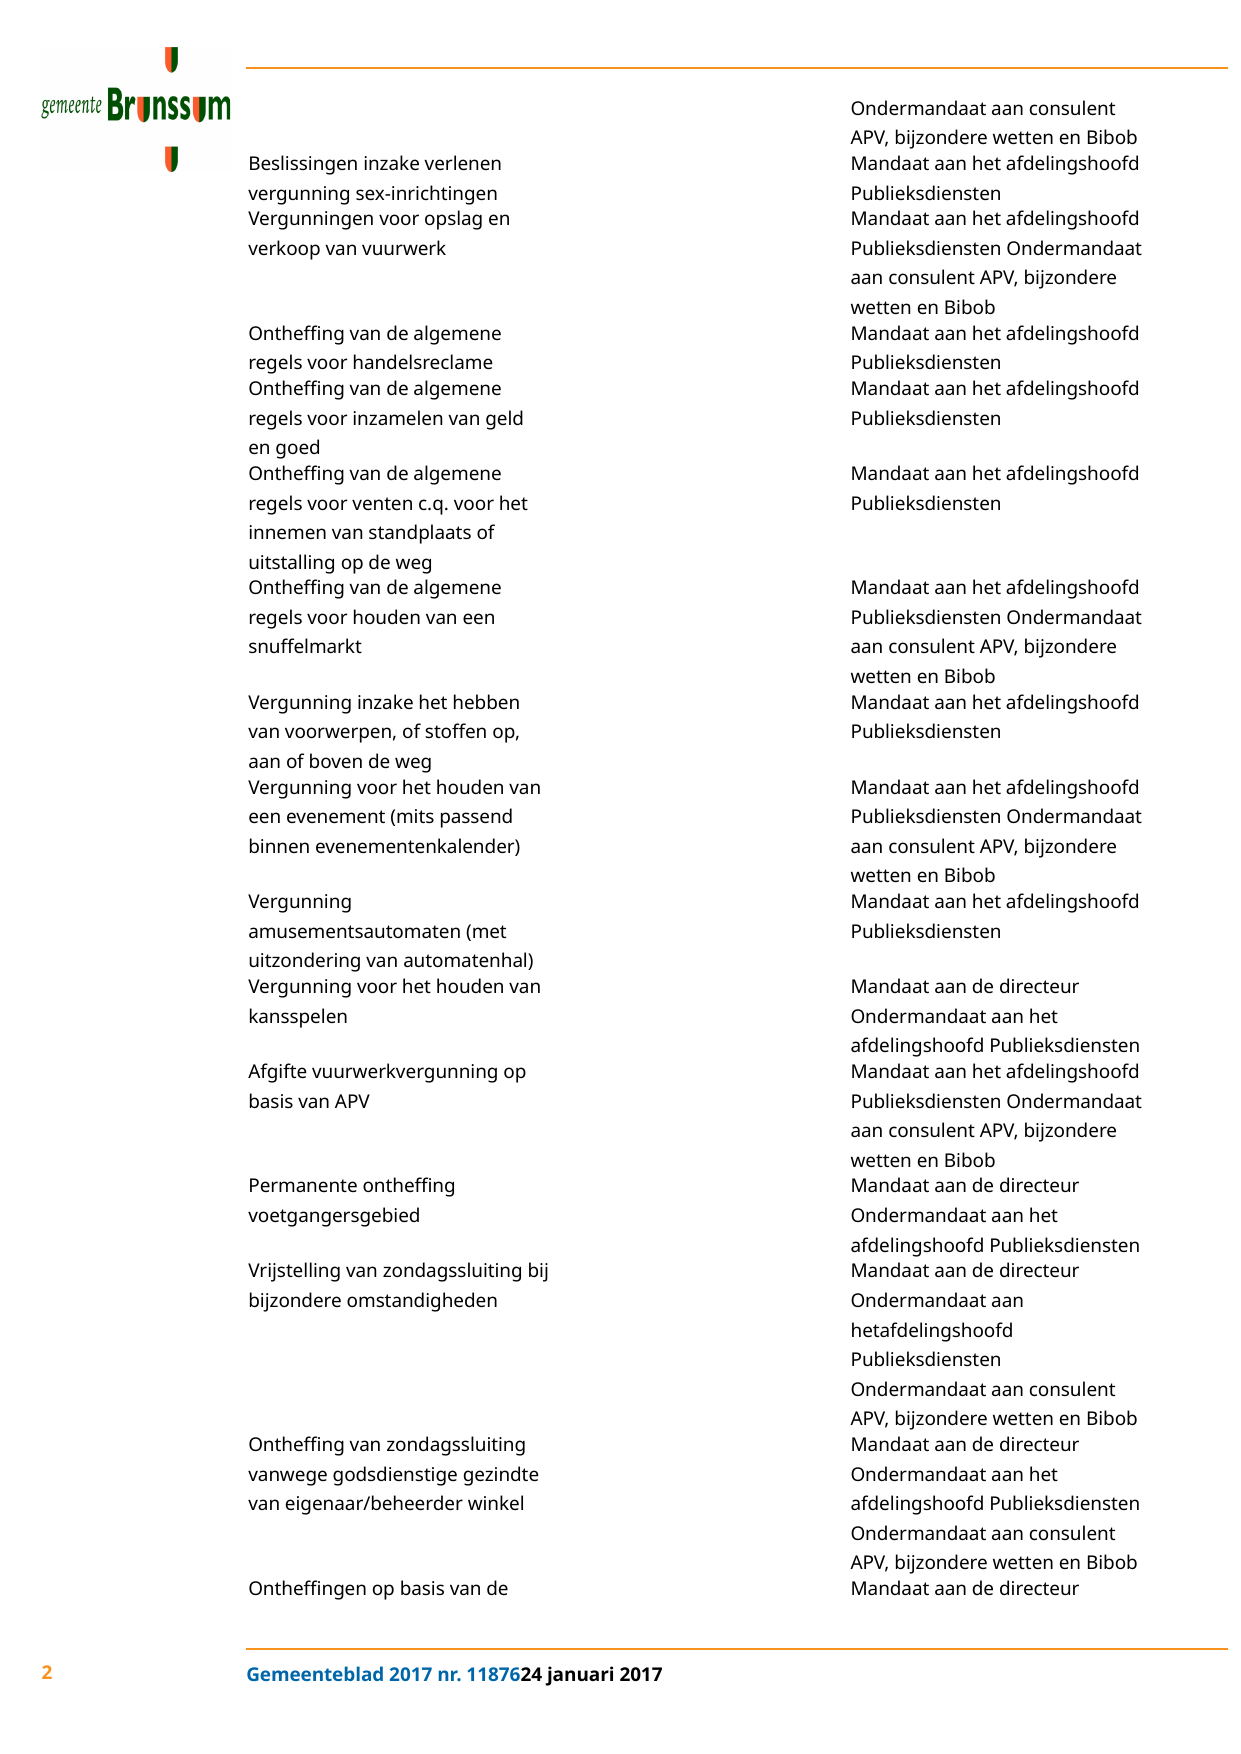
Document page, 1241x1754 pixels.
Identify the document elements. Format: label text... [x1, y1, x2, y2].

table_cell Mandaat aan de directeur Ondermandaat aan hetafdelingshoofd Publieksdiensten Ondermandaat aan consulent APV, bijzondere wetten en Bibob [850, 1258, 1152, 1431]
table_cell Mandaat aan het afdelingshoofd Publieksdiensten Ondermandaat aan consulent APV, bijzondere wetten en Bibob [850, 1058, 1152, 1173]
table_cell Mandaat aan het afdelingshoofd Publieksdiensten Ondermandaat aan consulent APV, bijzondere wetten en Bibob [850, 575, 1152, 689]
table_cell [549, 1575, 850, 1601]
table_cell Afgifte vuurwerkvergunning op basis van APV [248, 1058, 549, 1173]
table_cell Vrijstelling van zondagssluiting bij bijzondere omstandigheden [248, 1258, 549, 1431]
table_cell [248, 95, 549, 150]
table_cell [549, 973, 850, 1058]
table_cell Mandaat aan het afdelingshoofd Publieksdiensten [850, 150, 1152, 205]
table_cell Beslissingen inzake verlenen vergunning sex-inrichtingen [248, 150, 549, 205]
table_cell [549, 1058, 850, 1173]
table_cell [549, 1258, 850, 1431]
table_cell Vergunning voor het houden van kansspelen [248, 973, 549, 1058]
table_cell [549, 205, 850, 320]
table_cell [549, 1173, 850, 1258]
table_cell [549, 460, 850, 574]
table_cell [549, 1431, 850, 1575]
table_cell Vergunningen voor opslag en verkoop van vuurwerk [248, 205, 549, 320]
table_cell Mandaat aan de directeur Ondermandaat aan het afdelingshoofd Publieksdiensten Ondermandaat aan consulent APV, bijzondere wetten en Bibob [850, 1431, 1152, 1575]
table_cell Vergunning inzake het hebben van voorwerpen, of stoffen op, aan of boven de weg [248, 689, 549, 774]
table_cell [549, 320, 850, 375]
table_cell Mandaat aan de directeur Ondermandaat aan het afdelingshoofd Publieksdiensten [850, 973, 1152, 1058]
table_cell Vergunning voor het houden van een evenement (mits passend binnen evenementenkalender) [248, 774, 549, 888]
table_cell Mandaat aan het afdelingshoofd Publieksdiensten [850, 689, 1152, 774]
table_cell Mandaat aan het afdelingshoofd Publieksdiensten Ondermandaat aan consulent APV, bijzondere wetten en Bibob [850, 205, 1152, 320]
table_cell Mandaat aan de directeur Ondermandaat aan het afdelingshoofd Publieksdiensten [850, 1173, 1152, 1258]
table_cell [549, 150, 850, 205]
table_cell [549, 375, 850, 460]
table_cell Mandaat aan het afdelingshoofd Publieksdiensten [850, 889, 1152, 973]
table_cell Ontheffing van zondagssluiting vanwege godsdienstige gezindte van eigenaar/beheerder winkel [248, 1431, 549, 1575]
table_cell [549, 774, 850, 888]
table_cell Ontheffing van de algemene regels voor houden van een snuffelmarkt [248, 575, 549, 689]
table_cell Permanente ontheffing voetgangersgebied [248, 1173, 549, 1258]
table_cell [549, 889, 850, 973]
table_cell Ontheffingen op basis van de [248, 1575, 549, 1601]
table_cell Ondermandaat aan consulent APV, bijzondere wetten en Bibob [850, 95, 1152, 150]
table_cell Mandaat aan de directeur [850, 1575, 1152, 1601]
table_cell [549, 689, 850, 774]
table_cell Ontheffing van de algemene regels voor inzamelen van geld en goed [248, 375, 549, 460]
table_cell Mandaat aan het afdelingshoofd Publieksdiensten [850, 460, 1152, 574]
table_cell Ontheffing van de algemene regels voor handelsreclame [248, 320, 549, 375]
picture [41, 47, 231, 172]
table_cell Mandaat aan het afdelingshoofd Publieksdiensten Ondermandaat aan consulent APV, bijzondere wetten en Bibob [850, 774, 1152, 888]
table_cell [549, 95, 850, 150]
table_cell Ontheffing van de algemene regels voor venten c.q. voor het innemen van standplaats of uitstalling op de weg [248, 460, 549, 574]
table_cell Vergunning amusementsautomaten (met uitzondering van automatenhal) [248, 889, 549, 973]
table_cell [549, 575, 850, 689]
table_cell Mandaat aan het afdelingshoofd Publieksdiensten [850, 375, 1152, 460]
table_cell Mandaat aan het afdelingshoofd Publieksdiensten [850, 320, 1152, 375]
